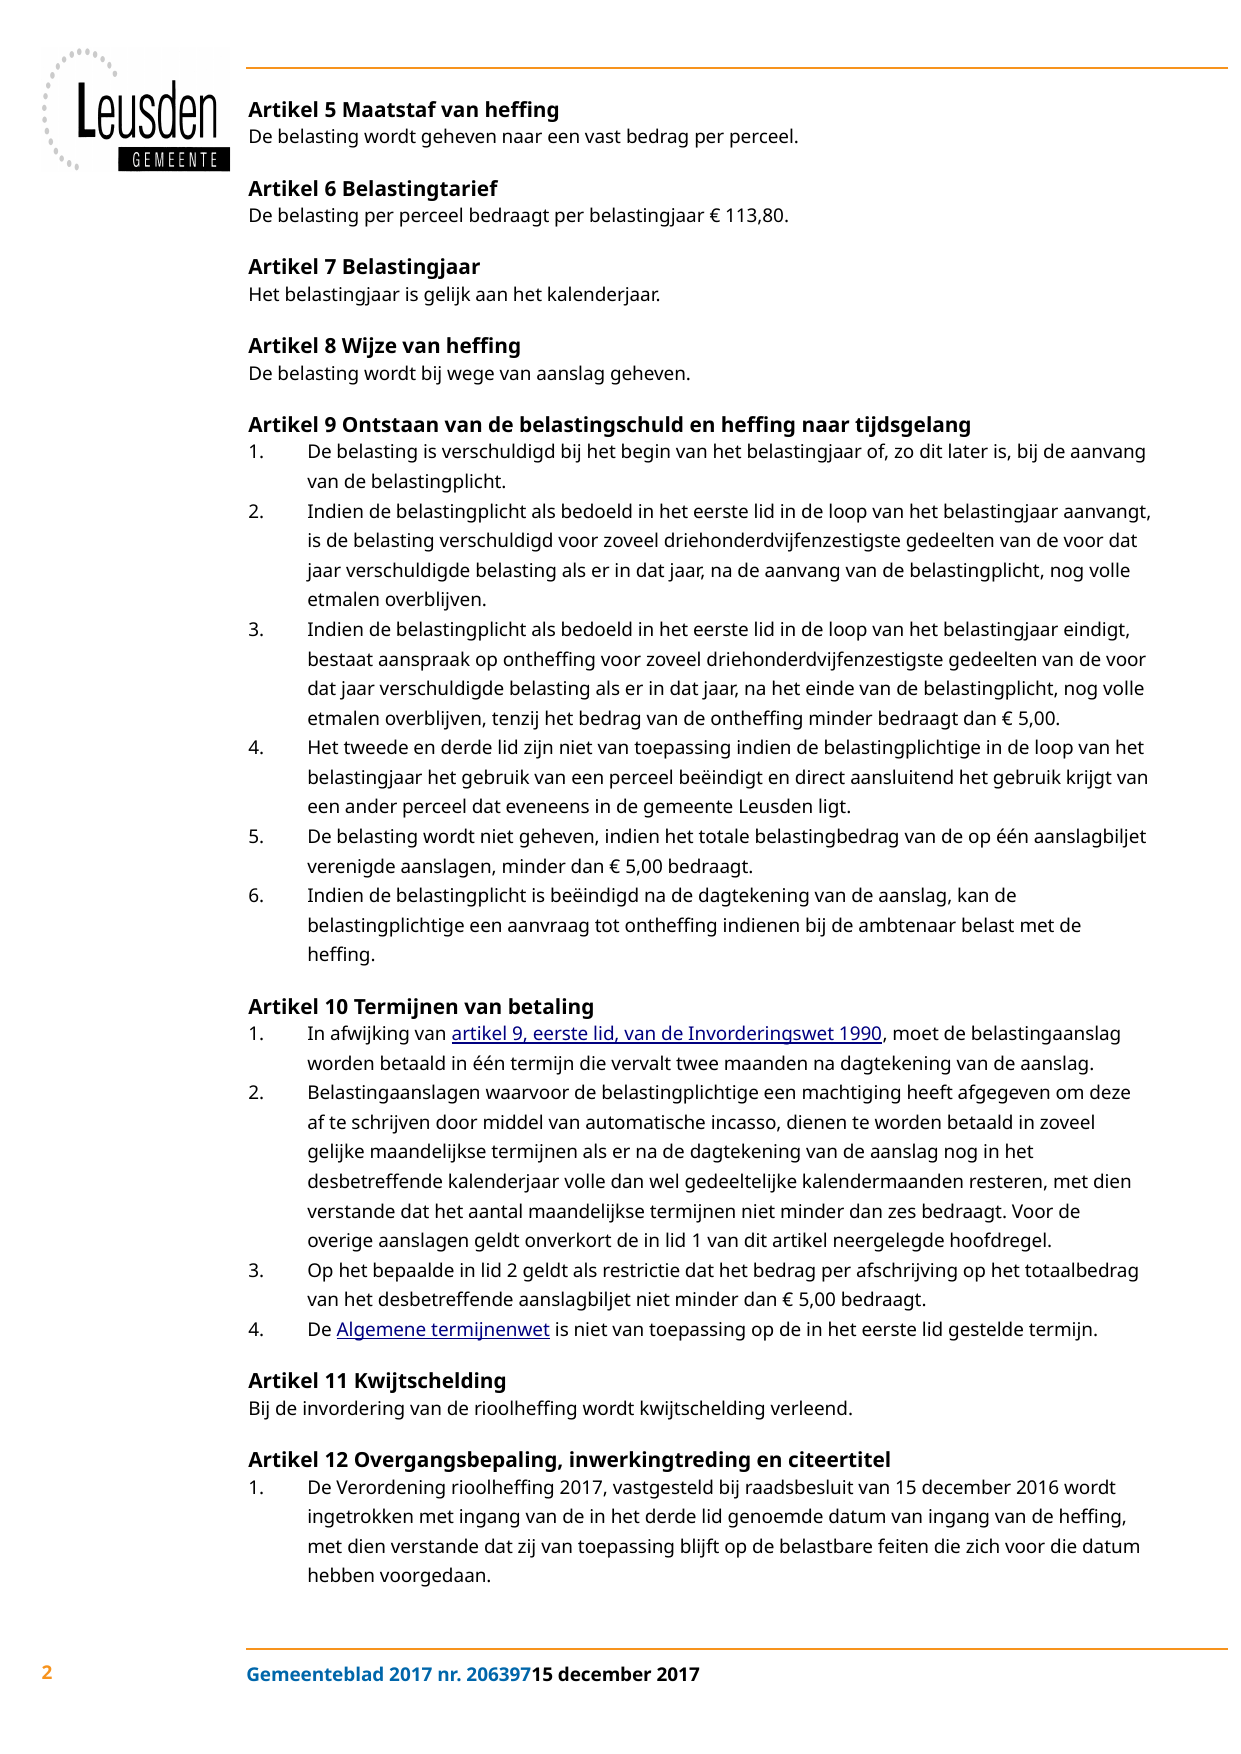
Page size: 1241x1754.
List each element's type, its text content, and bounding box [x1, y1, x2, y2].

text Artikel 8 Wijze van heffing [248, 331, 1152, 360]
text Artikel 9 Ontstaan van de belastingschuld en heffing naar tijdsgelang [248, 410, 1152, 439]
list De belasting is verschuldigd bij het begin van het belastingjaar of, zo dit later is, bij de aanvang van de belastingplicht. [248, 439, 1152, 494]
list De belasting wordt niet geheven, indien het totale belastingbedrag van de op één aanslagbiljet verenigde aanslagen, minder dan € 5,00 bedraagt. [248, 823, 1152, 878]
list Belastingaanslagen waarvoor de belastingplichtige een machtiging heeft afgegeven om deze af te schrijven door middel van automatische incasso, dienen te worden betaald in zoveel gelijke maandelijkse termijnen als er na de dagtekening van de aanslag nog in het desbetreffende kalenderjaar volle dan wel gedeeltelijke kalendermaanden resteren, met dien verstande dat het aantal maandelijkse termijnen niet minder dan zes bedraagt. Voor de overige aanslagen geldt onverkort de in lid 1 van dit artikel neergelegde hoofdregel. [248, 1079, 1152, 1253]
list In afwijking van artikel 9, eerste lid, van de Invorderingswet 1990, moet de belastingaanslag worden betaald in één termijn die vervalt twee maanden na dagtekening van de aanslag. [248, 1020, 1152, 1076]
list Het tweede en derde lid zijn niet van toepassing indien de belastingplichtige in de loop van het belastingjaar het gebruik van een perceel beëindigt en direct aansluitend het gebruik krijgt van een ander perceel dat eveneens in de gemeente Leusden ligt. [248, 734, 1152, 819]
text Het belastingjaar is gelijk aan het kalenderjaar. [248, 281, 1152, 307]
text De belasting wordt bij wege van aanslag geheven. [248, 360, 1152, 386]
list Indien de belastingplicht is beëindigd na de dagtekening van de aanslag, kan de belastingplichtige een aanvraag tot ontheffing indienen bij de ambtenaar belast met de heffing. [248, 882, 1152, 967]
text Artikel 11 Kwijtschelding [248, 1367, 1152, 1395]
text Artikel 7 Belastingjaar [248, 252, 1152, 281]
list Indien de belastingplicht als bedoeld in het eerste lid in de loop van het belastingjaar eindigt, bestaat aanspraak op ontheffing voor zoveel driehonderdvijfenzestigste gedeelten van de voor dat jaar verschuldigde belasting als er in dat jaar, na het einde van de belastingplicht, nog volle etmalen overblijven, tenzij het bedrag van de ontheffing minder bedraagt dan € 5,00. [248, 616, 1152, 731]
text De belasting per perceel bedraagt per belastingjaar € 113,80. [248, 202, 1152, 228]
text Artikel 12 Overgangsbepaling, inwerkingtreding en citeertitel [248, 1446, 1152, 1474]
text Artikel 5 Maatstaf van heffing [248, 95, 1152, 123]
picture [41, 47, 231, 172]
list Indien de belastingplicht als bedoeld in het eerste lid in de loop van het belastingjaar aanvangt, is de belasting verschuldigd voor zoveel driehonderdvijfenzestigste gedeelten van de voor dat jaar verschuldigde belasting als er in dat jaar, na de aanvang van de belastingplicht, nog volle etmalen overblijven. [248, 498, 1152, 612]
list De Algemene termijnenwet is niet van toepassing op de in het eerste lid gestelde termijn. [248, 1316, 1152, 1342]
text De belasting wordt geheven naar een vast bedrag per perceel. [248, 123, 1152, 149]
text Bij de invordering van de rioolheffing wordt kwijtschelding verleend. [248, 1395, 1152, 1421]
text Artikel 6 Belastingtarief [248, 174, 1152, 202]
list Op het bepaalde in lid 2 geldt als restrictie dat het bedrag per afschrijving op het totaalbedrag van het desbetreffende aanslagbiljet niet minder dan € 5,00 bedraagt. [248, 1257, 1152, 1312]
text Artikel 10 Termijnen van betaling [248, 992, 1152, 1020]
list De Verordening rioolheffing 2017, vastgesteld bij raadsbesluit van 15 december 2016 wordt ingetrokken met ingang van de in het derde lid genoemde datum van ingang van de heffing, met dien verstande dat zij van toepassing blijft op de belastbare feiten die zich voor die datum hebben voorgedaan. [248, 1474, 1152, 1588]
